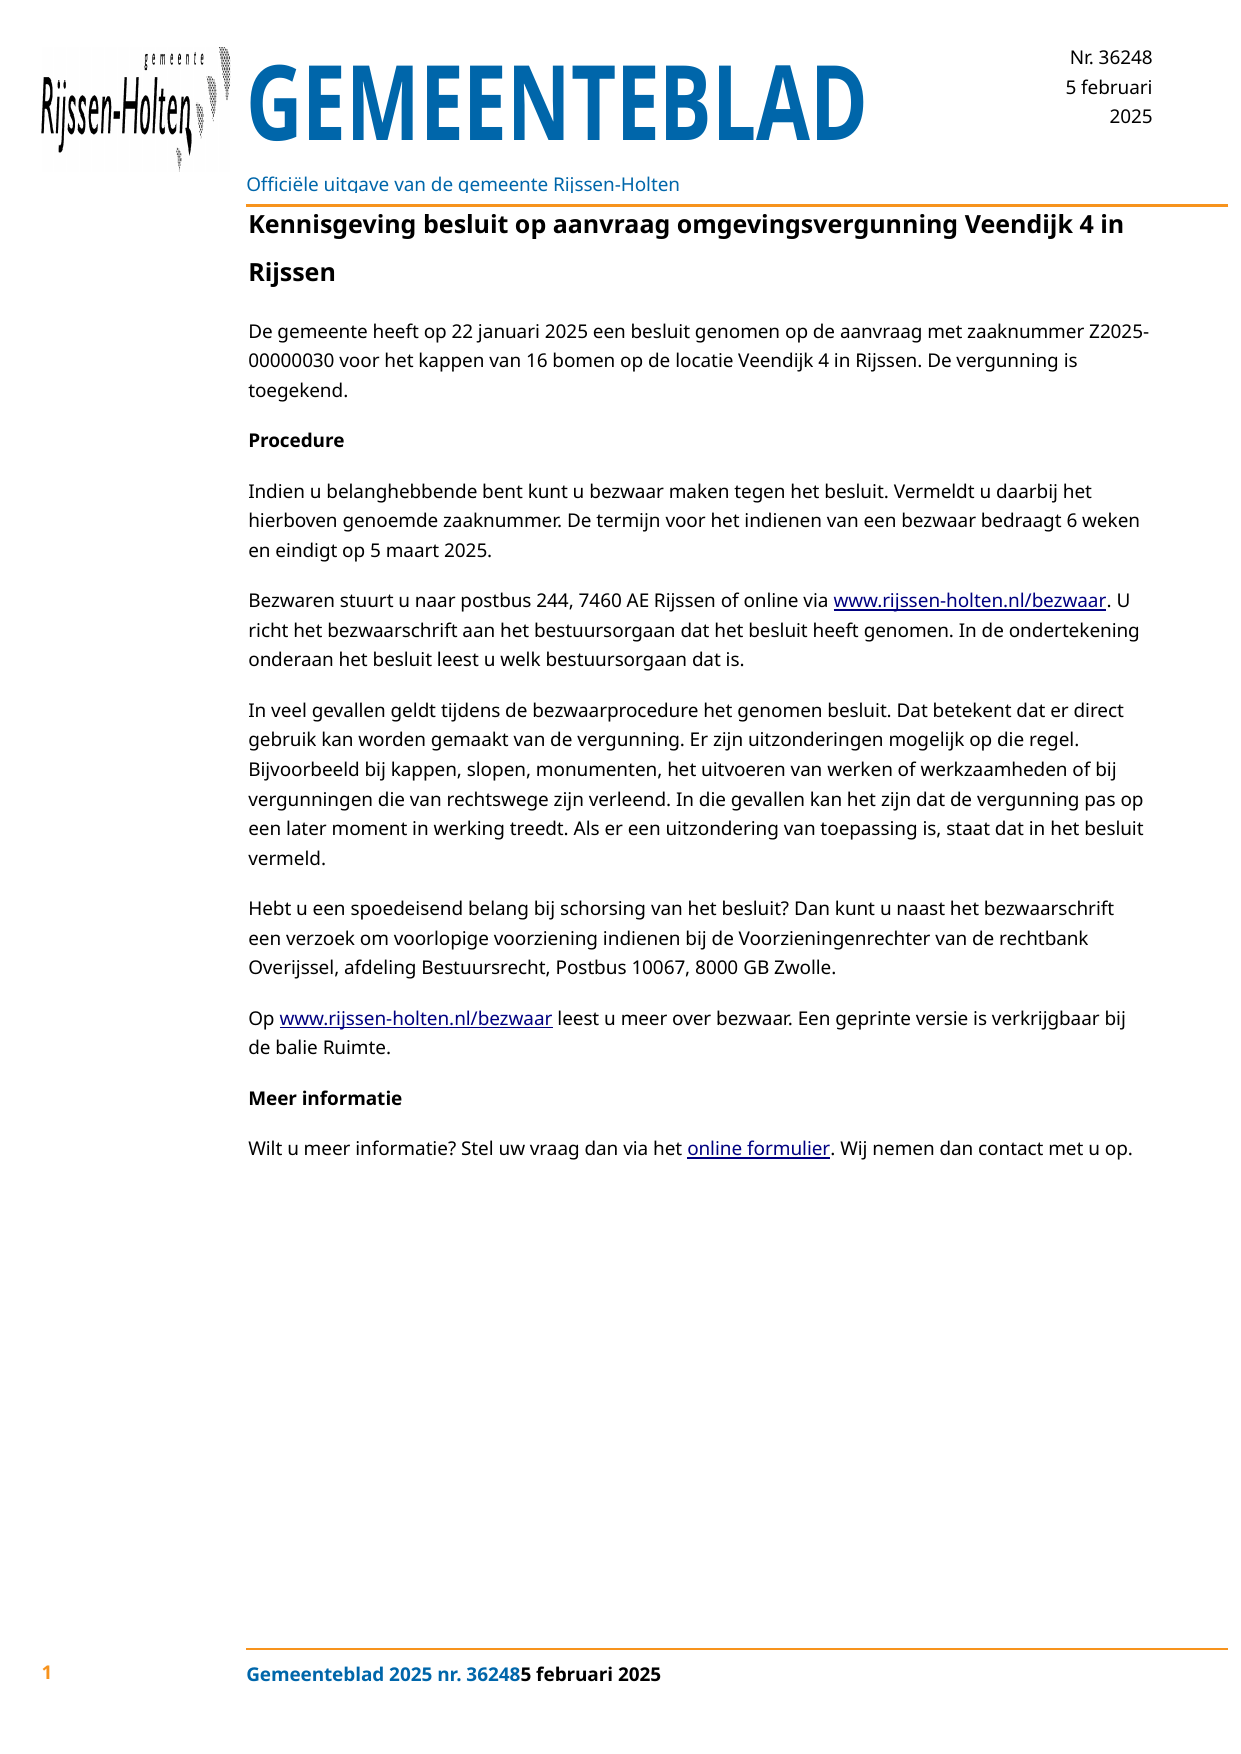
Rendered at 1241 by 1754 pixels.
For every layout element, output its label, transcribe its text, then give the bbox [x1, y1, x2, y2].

text Kennisgeving besluit op aanvraag omgevingsvergunning Veendijk 4 in Rijssen [248, 207, 1152, 288]
text Hebt u een spoedeisend belang bij schorsing van het besluit? Dan kunt u naast het bezwaarschrift een verzoek om voorlopige voorziening indienen bij de Voorzieningenrechter van de rechtbank Overijssel, afdeling Bestuursrecht, Postbus 10067, 8000 GB Zwolle. [248, 895, 1152, 980]
text Meer informatie [248, 1085, 1152, 1111]
picture [41, 47, 231, 172]
text Bezwaren stuurt u naar postbus 244, 7460 AE Rijssen of online via www.rijssen-holten.nl/bezwaar. U richt het bezwaarschrift aan het bestuursorgaan dat het besluit heeft genomen. In de ondertekening onderaan het besluit leest u welk bestuursorgaan dat is. [248, 587, 1152, 672]
text Op www.rijssen-holten.nl/bezwaar leest u meer over bezwaar. Een geprinte versie is verkrijgbaar bij de balie Ruimte. [248, 1005, 1152, 1060]
text Procedure [248, 427, 1152, 453]
text In veel gevallen geldt tijdens de bezwaarprocedure het genomen besluit. Dat betekent dat er direct gebruik kan worden gemaakt van de vergunning. Er zijn uitzonderingen mogelijk op die regel. Bijvoorbeeld bij kappen, slopen, monumenten, het uitvoeren van werken of werkzaamheden of bij vergunningen die van rechtswege zijn verleend. In die gevallen kan het zijn dat de vergunning pas op een later moment in werking treedt. Als er een uitzondering van toepassing is, staat dat in het besluit vermeld. [248, 697, 1152, 871]
text Wilt u meer informatie? Stel uw vraag dan via het online formulier. Wij nemen dan contact met u op. [248, 1135, 1152, 1161]
text De gemeente heeft op 22 januari 2025 een besluit genomen op de aanvraag met zaaknummer Z2025-00000030 voor het kappen van 16 bomen op de locatie Veendijk 4 in Rijssen. De vergunning is toegekend. [248, 318, 1152, 403]
text Indien u belanghebbende bent kunt u bezwaar maken tegen het besluit. Vermeldt u daarbij het hierboven genoemde zaaknummer. De termijn voor het indienen van een bezwaar bedraagt 6 weken en eindigt op 5 maart 2025. [248, 478, 1152, 563]
